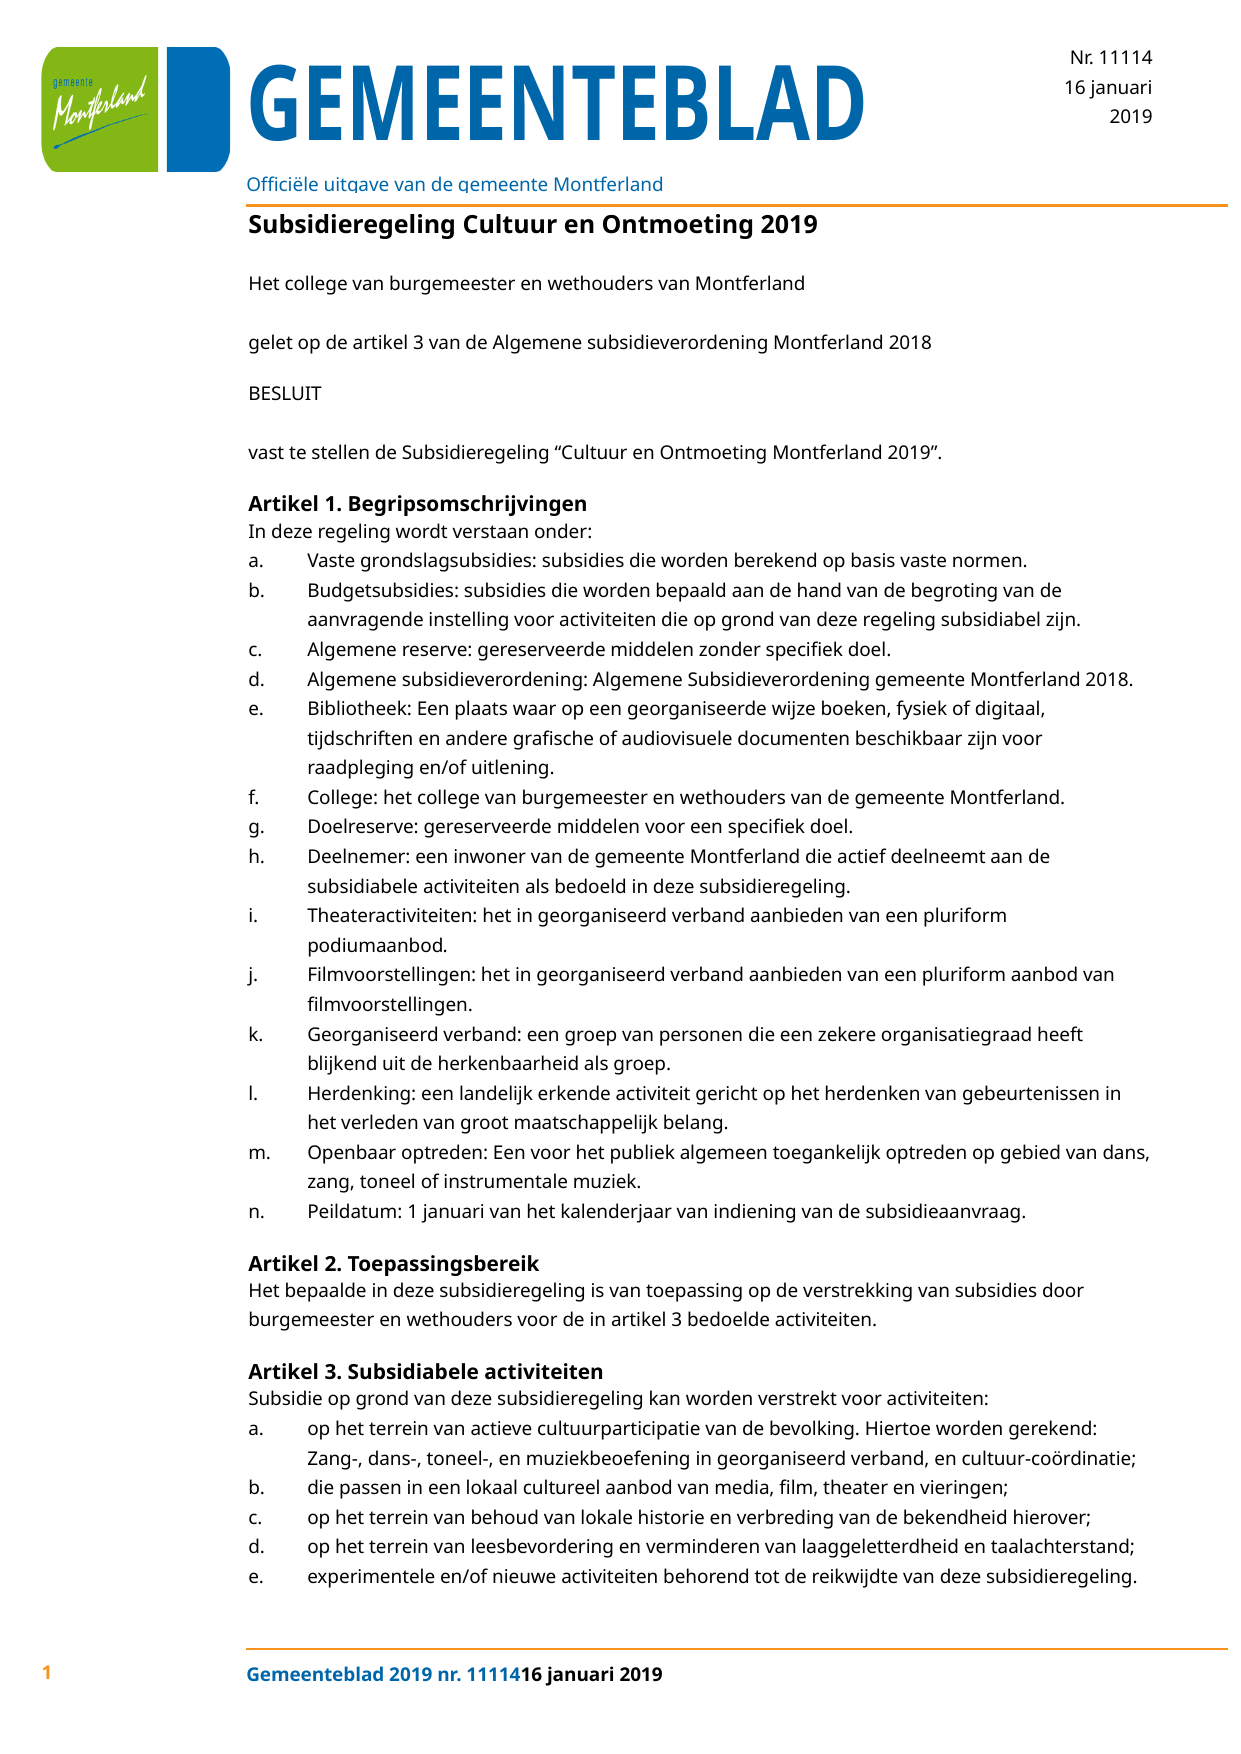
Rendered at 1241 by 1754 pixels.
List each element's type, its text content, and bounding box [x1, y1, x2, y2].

list die passen in een lokaal cultureel aanbod van media, film, theater en vieringen; [248, 1474, 1152, 1500]
list experimentele en/of nieuwe activiteiten behorend tot de reikwijdte van deze subsidieregeling. [248, 1563, 1152, 1589]
text Artikel 1. Begripsomschrijvingen [248, 489, 1152, 518]
list Algemene subsidieverordening: Algemene Subsidieverordening gemeente Montferland 2018. [248, 666, 1152, 691]
text vast te stellen de Subsidieregeling “Cultuur en Ontmoeting Montferland 2019”. [248, 439, 1152, 465]
list Algemene reserve: gereserveerde middelen zonder specifiek doel. [248, 636, 1152, 662]
list Budgetsubsidies: subsidies die worden bepaald aan de hand van de begroting van de aanvragende instelling voor activiteiten die op grond van deze regeling subsidiabel zijn. [248, 577, 1152, 632]
list Doelreserve: gereserveerde middelen voor een specifiek doel. [248, 814, 1152, 839]
list Filmvoorstellingen: het in georganiseerd verband aanbieden van een pluriform aanbod van filmvoorstellingen. [248, 962, 1152, 1017]
list Herdenking: een landelijk erkende activiteit gericht op het herdenken van gebeurtenissen in het verleden van groot maatschappelijk belang. [248, 1080, 1152, 1135]
list Georganiseerd verband: een groep van personen die een zekere organisatiegraad heeft blijkend uit de herkenbaarheid als groep. [248, 1021, 1152, 1076]
list op het terrein van actieve cultuurparticipatie van de bevolking. Hiertoe worden gerekend: Zang-, dans-, toneel-, en muziekbeoefening in georganiseerd verband, en cultuur-coördinatie; [248, 1415, 1152, 1470]
text Het college van burgemeester en wethouders van Montferland [248, 270, 1152, 296]
text In deze regeling wordt verstaan onder: [248, 518, 1152, 543]
list op het terrein van leesbevordering en verminderen van laaggeletterdheid en taalachterstand; [248, 1533, 1152, 1559]
text Artikel 3. Subsidiabele activiteiten [248, 1357, 1152, 1386]
text Het bepaalde in deze subsidieregeling is van toepassing op de verstrekking van subsidies door burgemeester en wethouders voor de in artikel 3 bedoelde activiteiten. [248, 1277, 1152, 1332]
text Subsidie op grond van deze subsidieregeling kan worden verstrekt voor activiteiten: [248, 1386, 1152, 1411]
text Subsidieregeling Cultuur en Ontmoeting 2019 [248, 207, 1152, 241]
list Openbaar optreden: Een voor het publiek algemeen toegankelijk optreden op gebied van dans, zang, toneel of instrumentale muziek. [248, 1139, 1152, 1194]
list Deelnemer: een inwoner van de gemeente Montferland die actief deelneemt aan de subsidiabele activiteiten als bedoeld in deze subsidieregeling. [248, 843, 1152, 898]
text Artikel 2. Toepassingsbereik [248, 1249, 1152, 1277]
list Vaste grondslagsubsidies: subsidies die worden berekend op basis vaste normen. [248, 547, 1152, 573]
list Bibliotheek: Een plaats waar op een georganiseerde wijze boeken, fysiek of digitaal, tijdschriften en andere grafische of audiovisuele documenten beschikbaar zijn voor raadpleging en/of uitlening. [248, 695, 1152, 780]
list Peildatum: 1 januari van het kalenderjaar van indiening van de subsidieaanvraag. [248, 1198, 1152, 1224]
text BESLUIT [248, 380, 1152, 406]
text gelet op de artikel 3 van de Algemene subsidieverordening Montferland 2018 [248, 329, 1152, 355]
list op het terrein van behoud van lokale historie en verbreding van de bekendheid hierover; [248, 1504, 1152, 1529]
picture [41, 47, 231, 172]
list College: het college van burgemeester en wethouders van de gemeente Montferland. [248, 784, 1152, 810]
list Theateractiviteiten: het in georganiseerd verband aanbieden van een pluriform podiumaanbod. [248, 902, 1152, 958]
